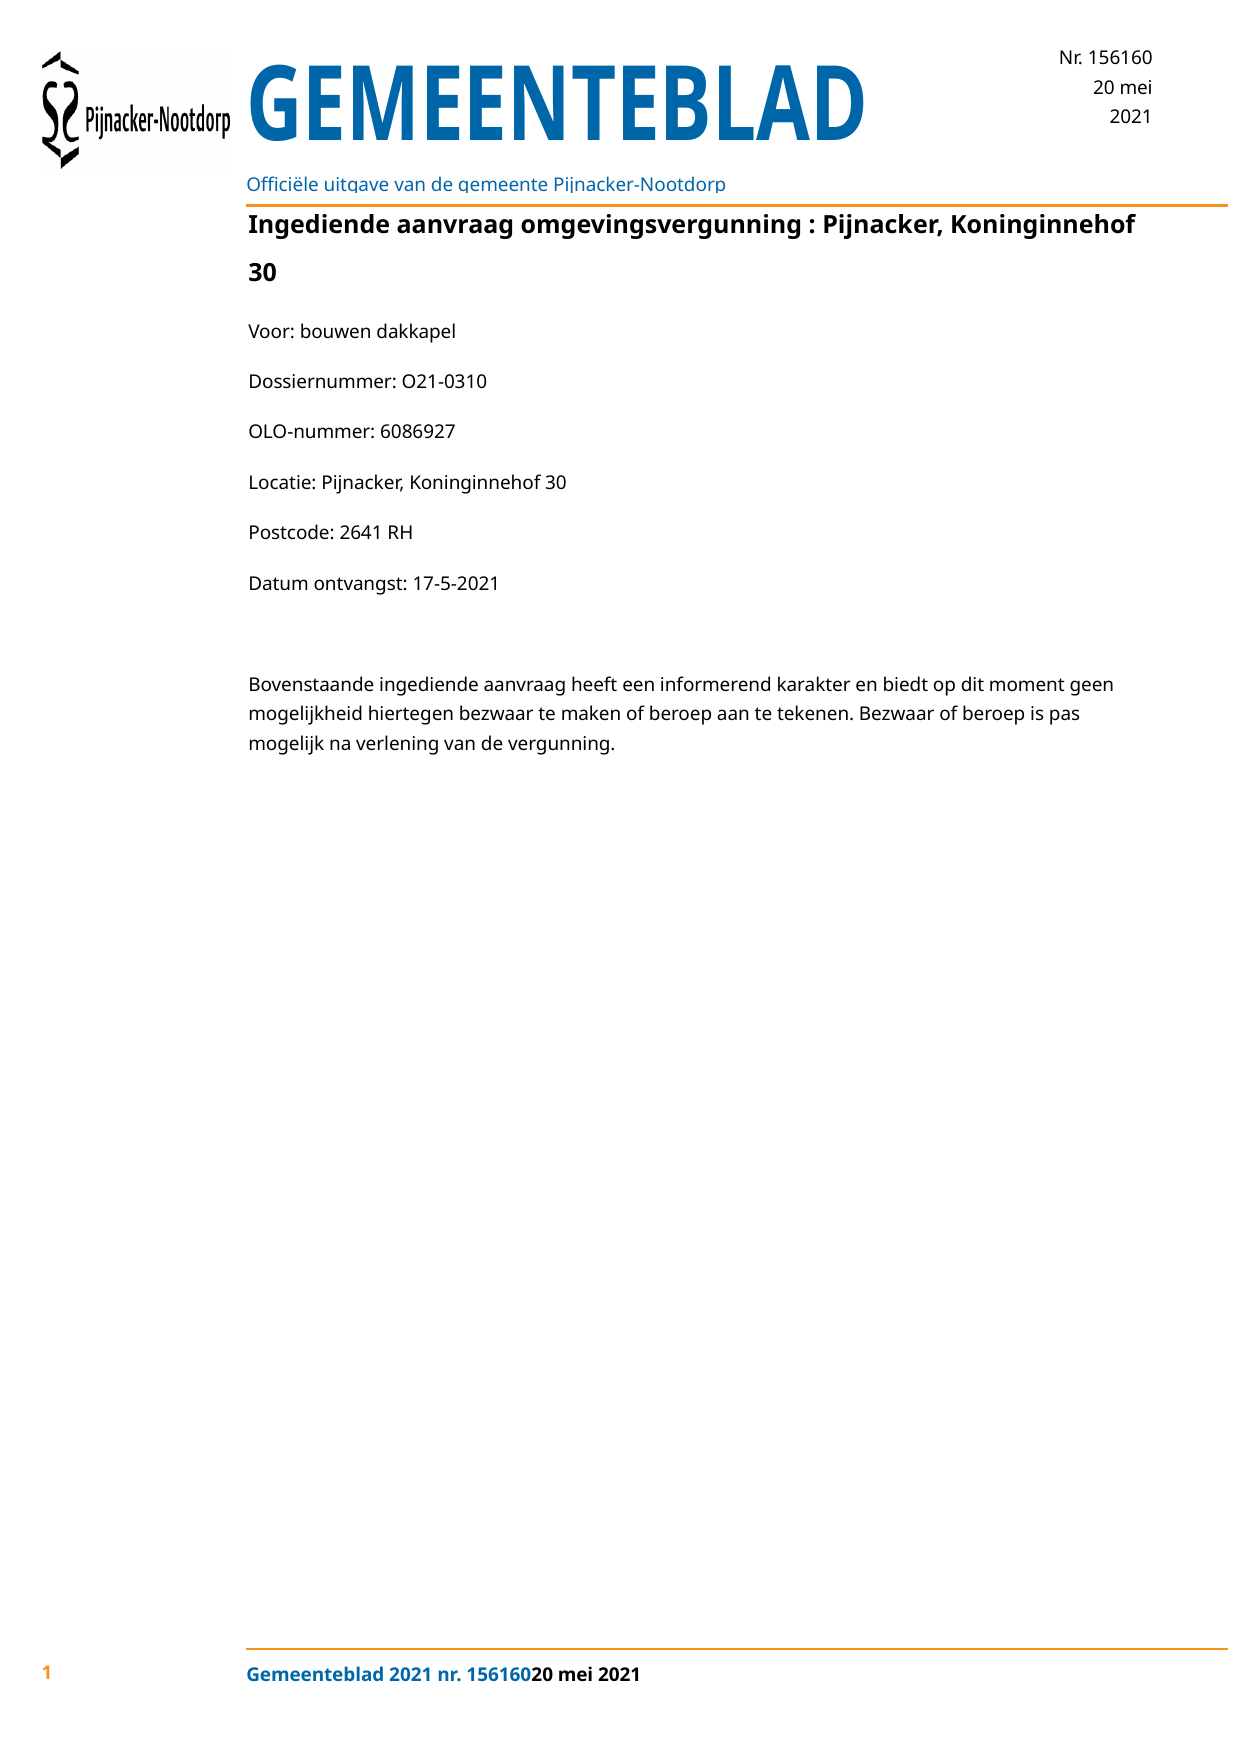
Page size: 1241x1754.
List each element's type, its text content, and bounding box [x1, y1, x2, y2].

text Ingediende aanvraag omgevingsvergunning : Pijnacker, Koninginnehof 30 [248, 207, 1152, 288]
text Postcode: 2641 RH [248, 519, 1152, 545]
picture [41, 47, 231, 172]
text Datum ontvangst: 17-5-2021 [248, 570, 1152, 596]
text Bovenstaande ingediende aanvraag heeft een informerend karakter en biedt op dit moment geen mogelijkheid hiertegen bezwaar te maken of beroep aan te tekenen. Bezwaar of beroep is pas mogelijk na verlening van de vergunning. [248, 671, 1152, 756]
text Locatie: Pijnacker, Koninginnehof 30 [248, 469, 1152, 495]
text Voor: bouwen dakkapel [248, 318, 1152, 344]
text Dossiernummer: O21-0310 [248, 368, 1152, 394]
text OLO-nummer: 6086927 [248, 419, 1152, 444]
